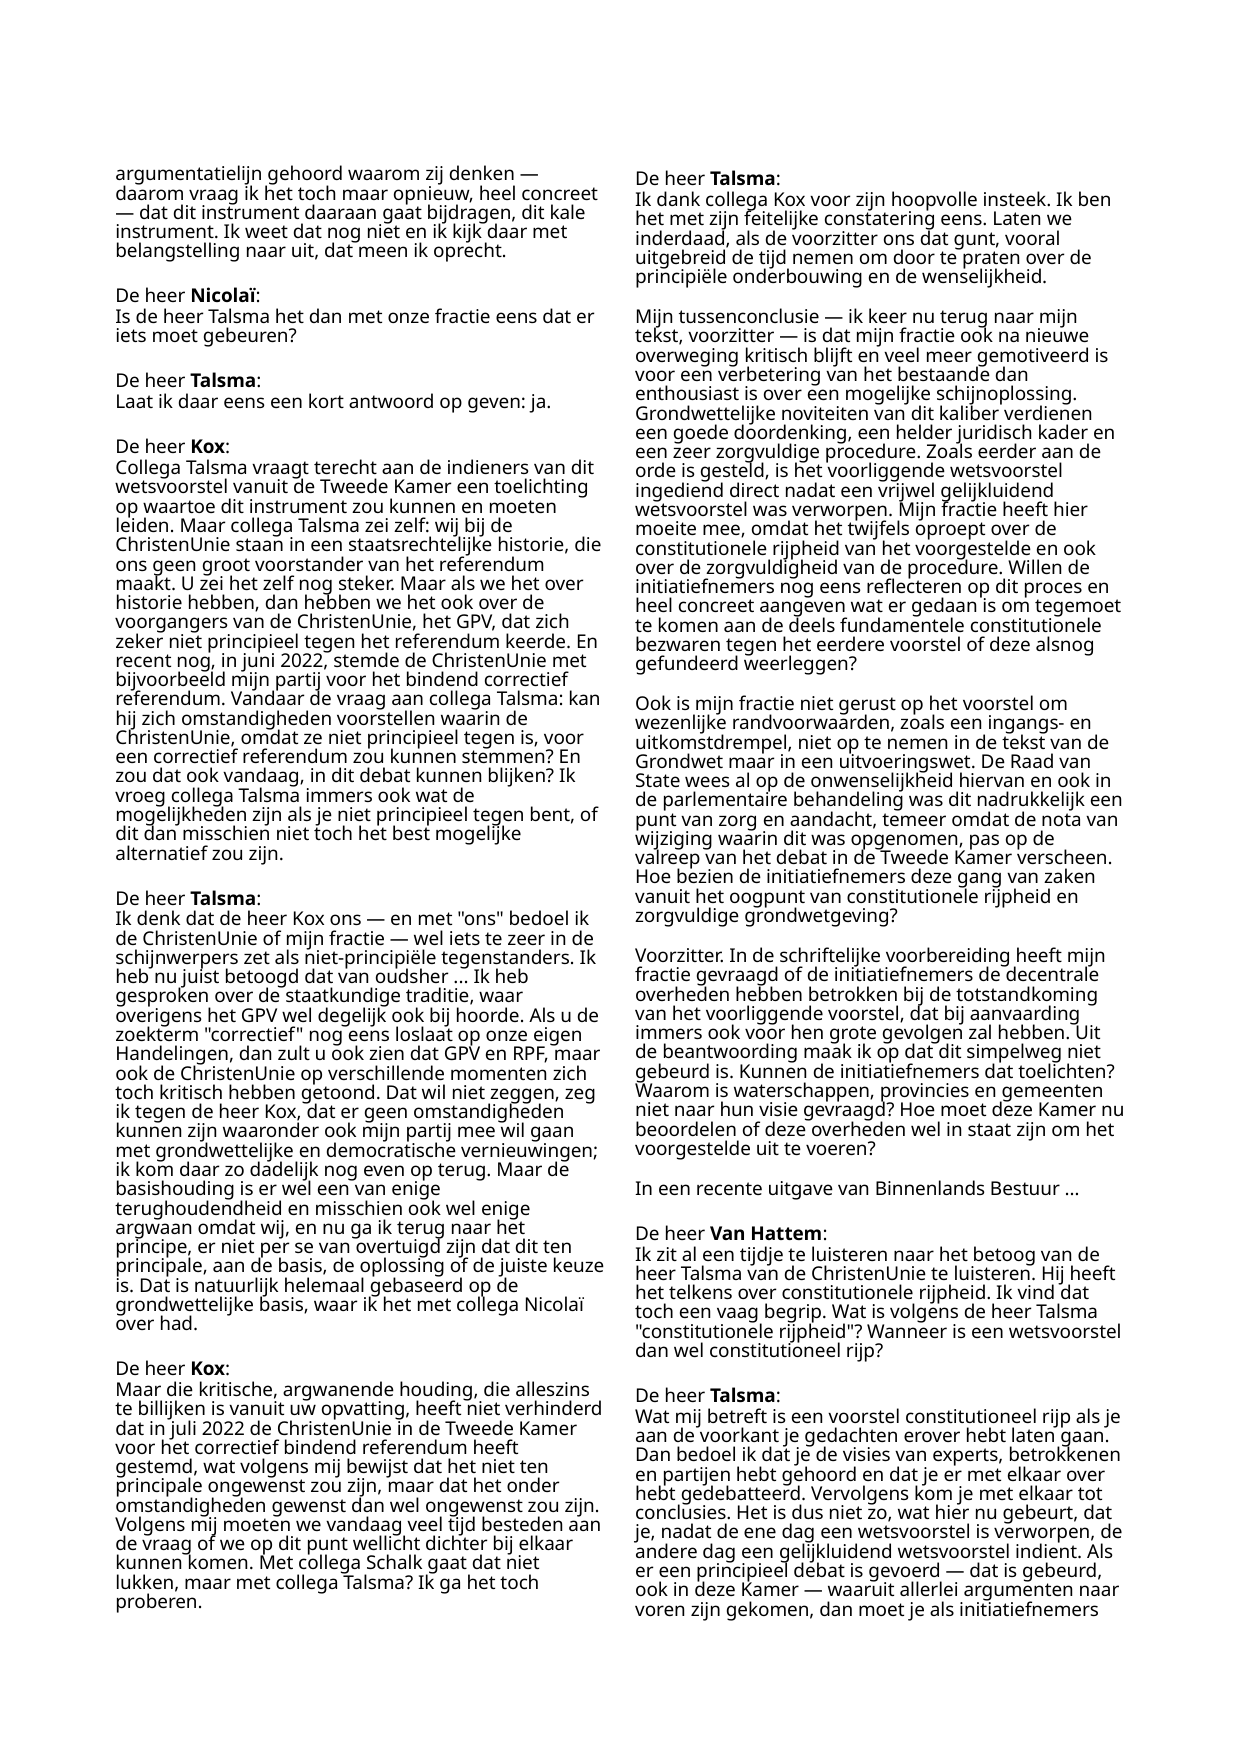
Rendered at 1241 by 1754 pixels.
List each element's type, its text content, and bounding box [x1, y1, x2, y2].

text De heer Kox: [115, 433, 605, 459]
text Ik denk dat de heer Kox ons — en met "ons" bedoel ik de ChristenUnie of mijn fractie — wel iets te zeer in de schijnwerpers zet als niet-principiële tegenstanders. Ik heb nu juist betoogd dat van oudsher ... Ik heb gesproken over de staatkundige traditie, waar overigens het GPV wel degelijk ook bij hoorde. Als u de zoekterm "correctief" nog eens loslaat op onze eigen Handelingen, dan zult u ook zien dat GPV en RPF, maar ook de ChristenUnie op verschillende momenten zich toch kritisch hebben getoond. Dat wil niet zeggen, zeg ik tegen de heer Kox, dat er geen omstandigheden kunnen zijn waaronder ook mijn partij mee wil gaan met grondwettelijke en democratische vernieuwingen; ik kom daar zo dadelijk nog even op terug. Maar de basishouding is er wel een van enige terughoudendheid en misschien ook wel enige argwaan omdat wij, en nu ga ik terug naar het principe, er niet per se van overtuigd zijn dat dit ten principale, aan de basis, de oplossing of de juiste keuze is. Dat is natuurlijk helemaal gebaseerd op de grondwettelijke basis, waar ik het met collega Nicolaï over had. [115, 910, 605, 1334]
text De heer Talsma: [115, 885, 605, 910]
text Is de heer Talsma het dan met onze fractie eens dat er iets moet gebeuren? [115, 308, 605, 347]
text Collega Talsma vraagt terecht aan de indieners van dit wetsvoorstel vanuit de Tweede Kamer een toelichting op waartoe dit instrument zou kunnen en moeten leiden. Maar collega Talsma zei zelf: wij bij de ChristenUnie staan in een staatsrechtelijke historie, die ons geen groot voorstander van het referendum maakt. U zei het zelf nog steker. Maar als we het over historie hebben, dan hebben we het ook over de voorgangers van de ChristenUnie, het GPV, dat zich zeker niet principieel tegen het referendum keerde. En recent nog, in juni 2022, stemde de ChristenUnie met bijvoorbeeld mijn partij voor het bindend correctief referendum. Vandaar de vraag aan collega Talsma: kan hij zich omstandigheden voorstellen waarin de ChristenUnie, omdat ze niet principieel tegen is, voor een correctief referendum zou kunnen stemmen? En zou dat ook vandaag, in dit debat kunnen blijken? Ik vroeg collega Talsma immers ook wat de mogelijkheden zijn als je niet principieel tegen bent, of dit dan misschien niet toch het best mogelijke alternatief zou zijn. [115, 459, 605, 864]
text Ook is mijn fractie niet gerust op het voorstel om wezenlijke randvoorwaarden, zoals een ingangs- en uitkomstdrempel, niet op te nemen in de tekst van de Grondwet maar in een uitvoeringswet. De Raad van State wees al op de onwenselijkheid hiervan en ook in de parlementaire behandeling was dit nadrukkelijk een punt van zorg en aandacht, temeer omdat de nota van wijziging waarin dit was opgenomen, pas op de valreep van het debat in de Tweede Kamer verscheen. Hoe bezien de initiatiefnemers deze gang van zaken vanuit het oogpunt van constitutionele rijpheid en zorgvuldige grondwetgeving? [635, 695, 1125, 926]
text argumentatielijn gehoord waarom zij denken — daarom vraag ik het toch maar opnieuw, heel concreet — dat dit instrument daaraan gaat bijdragen, dit kale instrument. Ik weet dat nog niet en ik kijk daar met belangstelling naar uit, dat meen ik oprecht. [115, 165, 605, 262]
text In een recente uitgave van Binnenlands Bestuur … [635, 1180, 1125, 1199]
text De heer Talsma: [635, 1382, 1125, 1408]
text Wat mij betreft is een voorstel constitutioneel rijp als je aan de voorkant je gedachten erover hebt laten gaan. Dan bedoel ik dat je de visies van experts, betrokkenen en partijen hebt gehoord en dat je er met elkaar over hebt gedebatteerd. Vervolgens kom je met elkaar tot conclusies. Het is dus niet zo, wat hier nu gebeurt, dat je, nadat de ene dag een wetsvoorstel is verworpen, de andere dag een gelijkluidend wetsvoorstel indient. Als er een principieel debat is gevoerd — dat is gebeurd, ook in deze Kamer — waaruit allerlei argumenten naar voren zijn gekomen, dan moet je als initiatiefnemers [635, 1408, 1125, 1620]
text Ik dank collega Kox voor zijn hoopvolle insteek. Ik ben het met zijn feitelijke constatering eens. Laten we inderdaad, als de voorzitter ons dat gunt, vooral uitgebreid de tijd nemen om door te praten over de principiële onderbouwing en de wenselijkheid. [635, 191, 1125, 287]
text De heer Kox: [115, 1355, 605, 1381]
text De heer Van Hattem: [635, 1220, 1125, 1246]
text Maar die kritische, argwanende houding, die alleszins te billijken is vanuit uw opvatting, heeft niet verhinderd dat in juli 2022 de ChristenUnie in de Tweede Kamer voor het correctief bindend referendum heeft gestemd, wat volgens mij bewijst dat het niet ten principale ongewenst zou zijn, maar dat het onder omstandigheden gewenst dan wel ongewenst zou zijn. Volgens mij moeten we vandaag veel tijd besteden aan de vraag of we op dit punt wellicht dichter bij elkaar kunnen komen. Met collega Schalk gaat dat niet lukken, maar met collega Talsma? Ik ga het toch proberen. [115, 1381, 605, 1612]
text De heer Nicolaï: [115, 282, 605, 308]
text Laat ik daar eens een kort antwoord op geven: ja. [115, 393, 605, 413]
text Mijn tussenconclusie — ik keer nu terug naar mijn tekst, voorzitter — is dat mijn fractie ook na nieuwe overweging kritisch blijft en veel meer gemotiveerd is voor een verbetering van het bestaande dan enthousiast is over een mogelijke schijnoplossing. Grondwettelijke noviteiten van dit kaliber verdienen een goede doordenking, een helder juridisch kader en een zeer zorgvuldige procedure. Zoals eerder aan de orde is gesteld, is het voorliggende wetsvoorstel ingediend direct nadat een vrijwel gelijkluidend wetsvoorstel was verworpen. Mijn fractie heeft hier moeite mee, omdat het twijfels oproept over de constitutionele rijpheid van het voorgestelde en ook over de zorgvuldigheid van de procedure. Willen de initiatiefnemers nog eens reflecteren op dit proces en heel concreet aangeven wat er gedaan is om tegemoet te komen aan de deels fundamentele constitutionele bezwaren tegen het eerdere voorstel of deze alsnog gefundeerd weerleggen? [635, 308, 1125, 674]
text De heer Talsma: [635, 165, 1125, 191]
text Ik zit al een tijdje te luisteren naar het betoog van de heer Talsma van de ChristenUnie te luisteren. Hij heeft het telkens over constitutionele rijpheid. Ik vind dat toch een vaag begrip. Wat is volgens de heer Talsma "constitutionele rijpheid"? Wanneer is een wetsvoorstel dan wel constitutioneel rijp? [635, 1246, 1125, 1361]
text Voorzitter. In de schriftelijke voorbereiding heeft mijn fractie gevraagd of de initiatiefnemers de decentrale overheden hebben betrokken bij de totstandkoming van het voorliggende voorstel, dat bij aanvaarding immers ook voor hen grote gevolgen zal hebben. Uit de beantwoording maak ik op dat dit simpelweg niet gebeurd is. Kunnen de initiatiefnemers dat toelichten? Waarom is waterschappen, provincies en gemeenten niet naar hun visie gevraagd? Hoe moet deze Kamer nu beoordelen of deze overheden wel in staat zijn om het voorgestelde uit te voeren? [635, 947, 1125, 1159]
text De heer Talsma: [115, 368, 605, 393]
